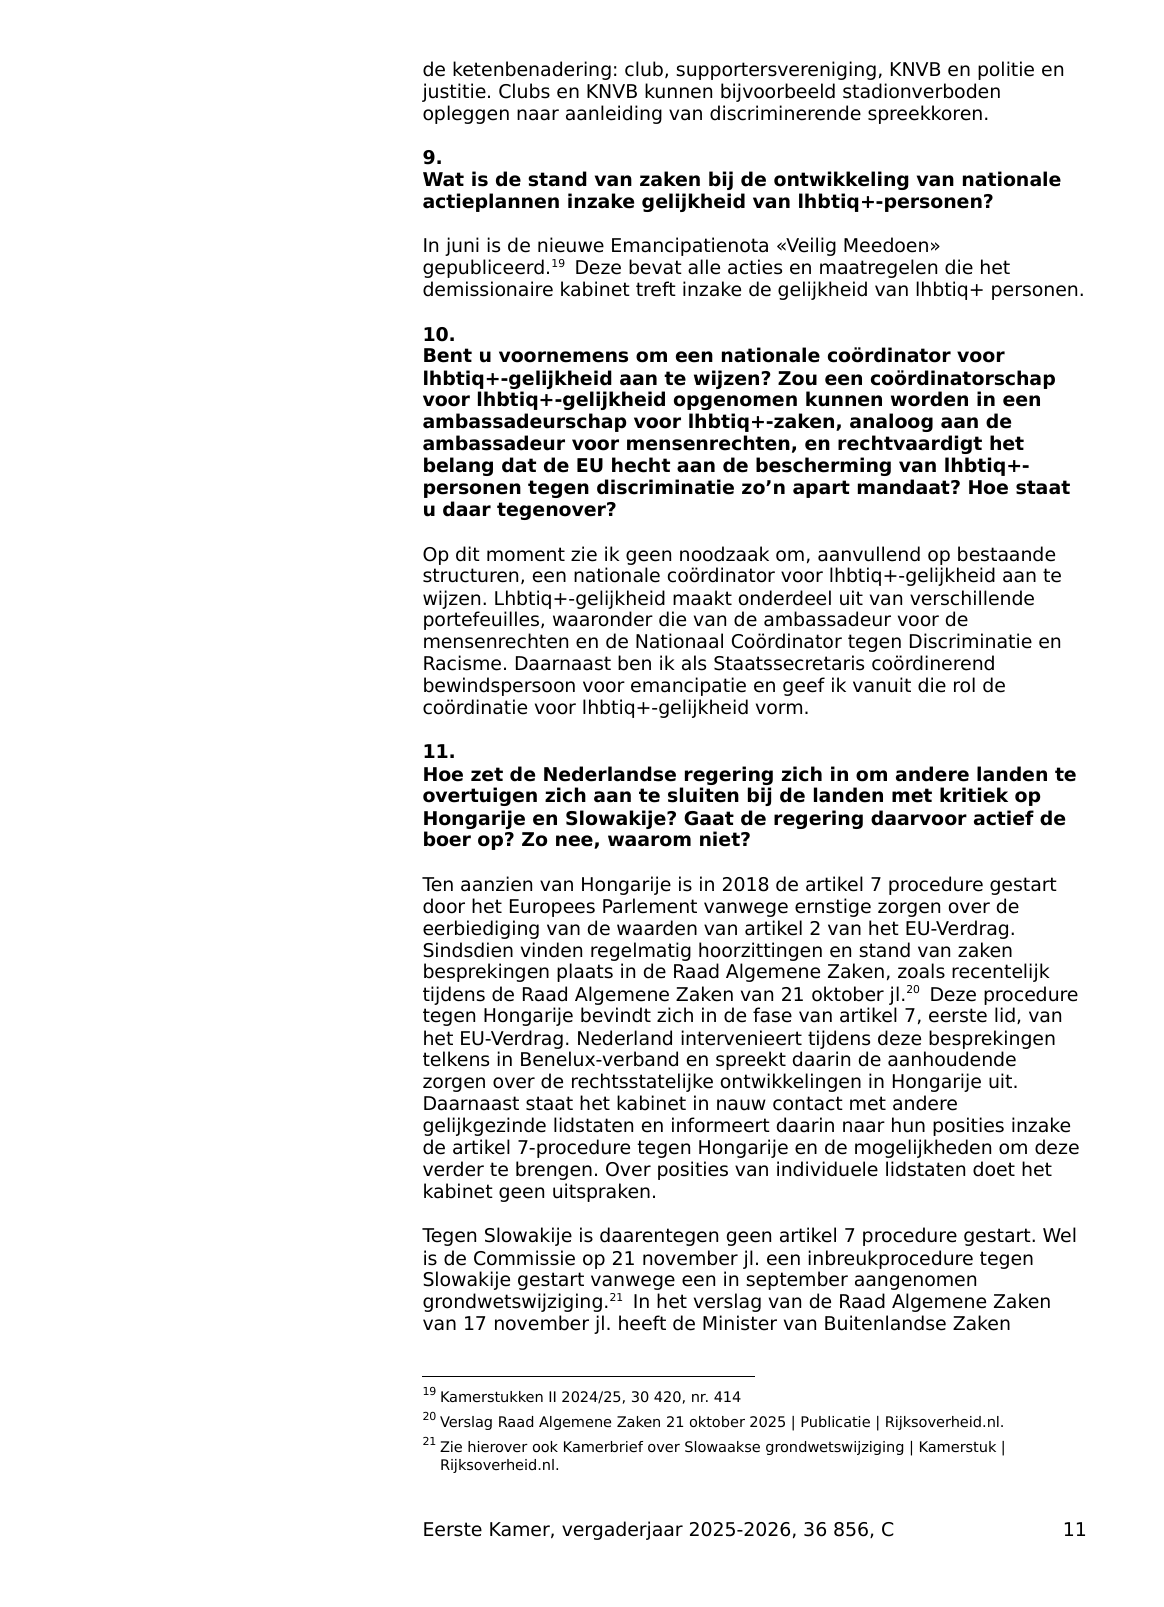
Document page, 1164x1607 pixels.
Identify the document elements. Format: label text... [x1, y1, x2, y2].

text In juni is de nieuwe Emancipatienota «Veilig Meedoen» gepubliceerd. Deze bevat alle acties en maatregelen die het demissionaire kabinet treft inzake de gelijkheid van lhbtiq+ personen. [422, 235, 1087, 301]
text 10. [422, 323, 1087, 345]
text Bent u voornemens om een nationale coördinator voor lhbtiq+-gelijkheid aan te wijzen? Zou een coördinatorschap voor lhbtiq+-gelijkheid opgenomen kunnen worden in een ambassadeurschap voor lhbtiq+-zaken, analoog aan de ambassadeur voor mensenrechten, en rechtvaardigt het belang dat de EU hecht aan de bescherming van lhbtiq+-personen tegen discriminatie zo’n apart mandaat? Hoe staat u daar tegenover? [422, 345, 1087, 521]
text Op dit moment zie ik geen noodzaak om, aanvullend op bestaande structuren, een nationale coördinator voor lhbtiq+-gelijkheid aan te wijzen. Lhbtiq+-gelijkheid maakt onderdeel uit van verschillende portefeuilles, waaronder die van de ambassadeur voor de mensenrechten en de Nationaal Coördinator tegen Discriminatie en Racisme. Daarnaast ben ik als Staatssecretaris coördinerend bewindspersoon voor emancipatie en geef ik vanuit die rol de coördinatie voor lhbtiq+-gelijkheid vorm. [422, 543, 1087, 719]
text Hoe zet de Nederlandse regering zich in om andere landen te overtuigen zich aan te sluiten bij de landen met kritiek op Hongarije en Slowakije? Gaat de regering daarvoor actief de boer op? Zo nee, waarom niet? [422, 763, 1087, 851]
text de ketenbenadering: club, supportersvereniging, KNVB en politie en justitie. Clubs en KNVB kunnen bijvoorbeeld stadionverboden opleggen naar aanleiding van discriminerende spreekkoren. [422, 59, 1087, 125]
text Ten aanzien van Hongarije is in 2018 de artikel 7 procedure gestart door het Europees Parlement vanwege ernstige zorgen over de eerbiediging van de waarden van artikel 2 van het EU-Verdrag. Sindsdien vinden regelmatig hoorzittingen en stand van zaken besprekingen plaats in de Raad Algemene Zaken, zoals recentelijk tijdens de Raad Algemene Zaken van 21 oktober jl. Deze procedure tegen Hongarije bevindt zich in de fase van artikel 7, eerste lid, van het EU-Verdrag. Nederland intervenieert tijdens deze besprekingen telkens in Benelux-verband en spreekt daarin de aanhoudende zorgen over de rechtsstatelijke ontwikkelingen in Hongarije uit. Daarnaast staat het kabinet in nauw contact met andere gelijkgezinde lidstaten en informeert daarin naar hun posities inzake de artikel 7-procedure tegen Hongarije en de mogelijkheden om deze verder te brengen. Over posities van individuele lidstaten doet het kabinet geen uitspraken. [422, 873, 1087, 1203]
text Tegen Slowakije is daarentegen geen artikel 7 procedure gestart. Wel is de Commissie op 21 november jl. een inbreukprocedure tegen Slowakije gestart vanwege een in september aangenomen grondwetswijziging. In het verslag van de Raad Algemene Zaken van 17 november jl. heeft de Minister van Buitenlandse Zaken [422, 1225, 1087, 1335]
text 9. [422, 147, 1087, 169]
text Verslag Raad Algemene Zaken 21 oktober 2025 | Publicatie | Rijksoverheid.nl. [422, 1410, 1087, 1432]
text Wat is de stand van zaken bij de ontwikkeling van nationale actieplannen inzake gelijkheid van lhbtiq+-personen? [422, 169, 1087, 213]
text 11. [422, 741, 1087, 763]
text Kamerstukken II 2024/25, 30 420, nr. 414 [422, 1385, 1087, 1407]
text Zie hierover ook Kamerbrief over Slowaakse grondwetswijziging | Kamerstuk | Rijksoverheid.nl. [422, 1435, 1087, 1474]
